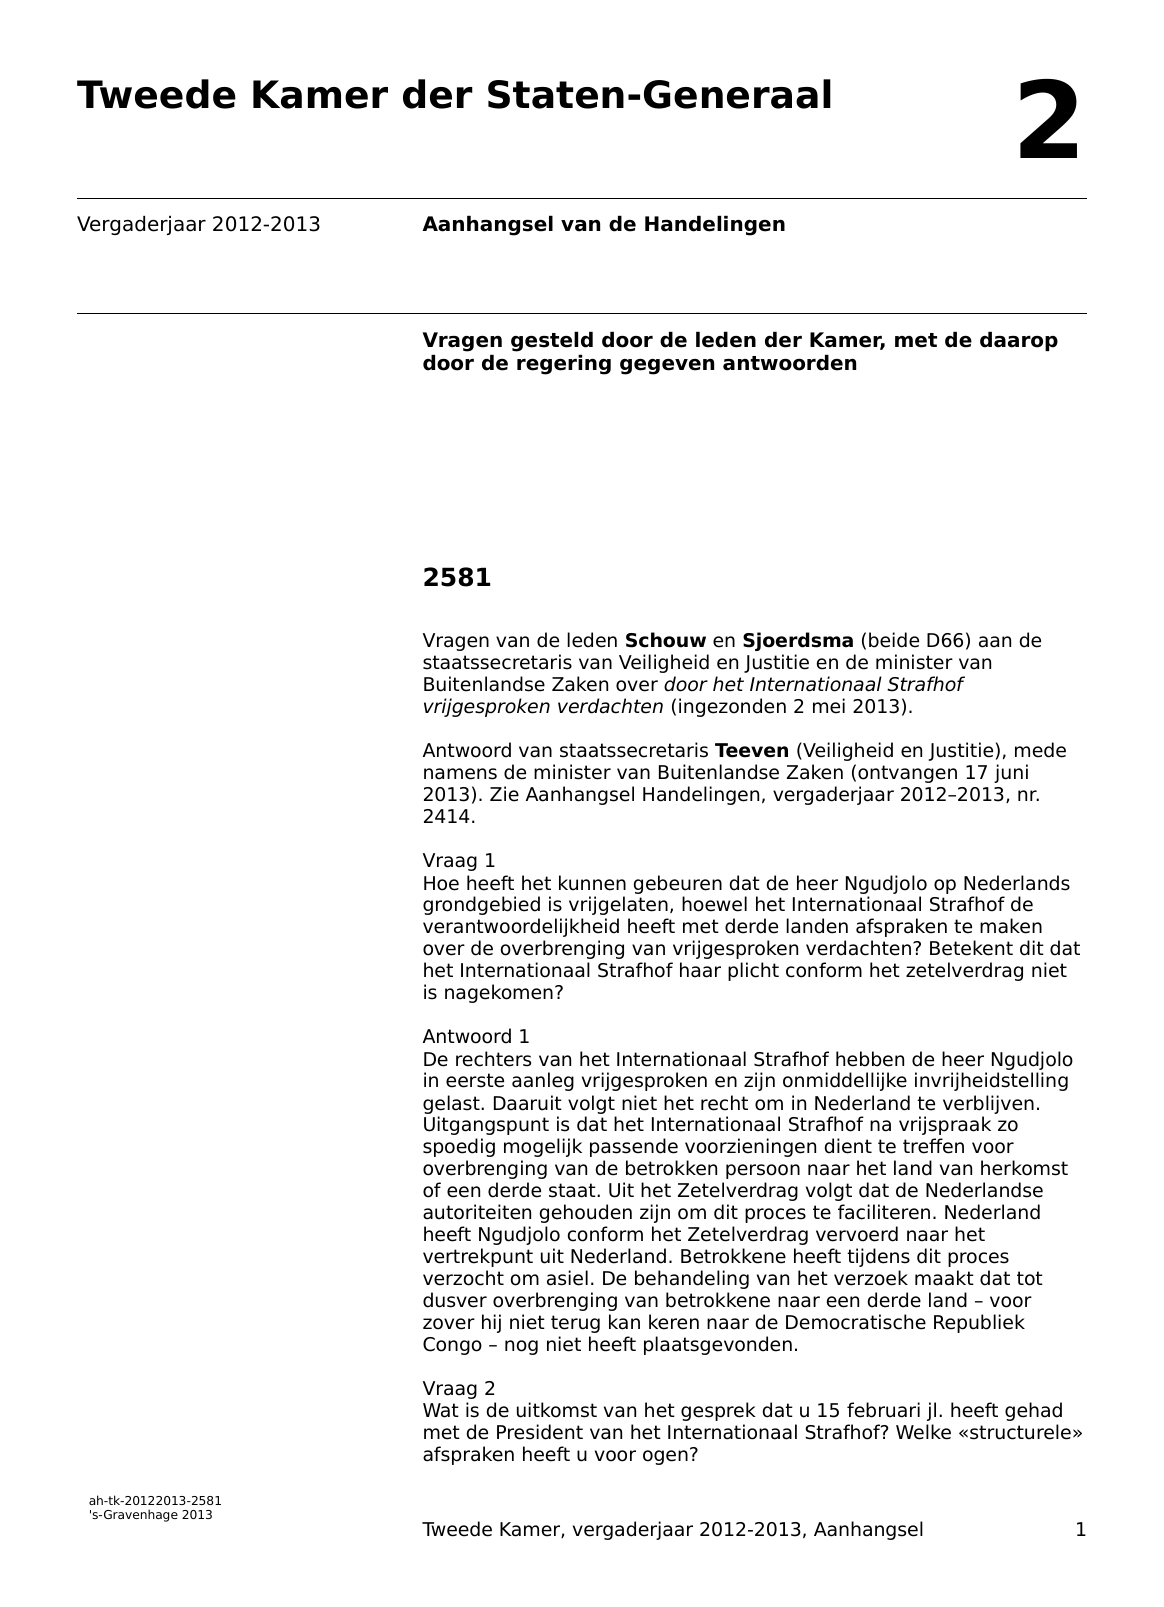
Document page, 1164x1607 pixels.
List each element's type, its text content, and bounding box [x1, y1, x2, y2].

text Vragen van de leden Schouw en Sjoerdsma (beide D66) aan de staatssecretaris van Veiligheid en Justitie en de minister van Buitenlandse Zaken over door het Internationaal Strafhof vrijgesproken verdachten (ingezonden 2 mei 2013). [422, 630, 1087, 718]
text Vraag 2 [422, 1378, 1087, 1400]
text ah-tk-20122013-2581 [88, 1494, 323, 1508]
text Wat is de uitkomst van het gesprek dat u 15 februari jl. heeft gehad met de President van het Internationaal Strafhof? Welke «structurele» afspraken heeft u voor ogen? [422, 1400, 1087, 1466]
table_cell [77, 314, 422, 375]
text Vraag 1 [422, 850, 1087, 872]
table_cell Vragen gesteld door de leden der Kamer, met de daarop door de regering gegeven antwoorden [422, 314, 1087, 375]
text De rechters van het Internationaal Strafhof hebben de heer Ngudjolo in eerste aanleg vrijgesproken en zijn onmiddellijke invrijheidstelling gelast. Daaruit volgt niet het recht om in Nederland te verblijven. Uitgangspunt is dat het Internationaal Strafhof na vrijspraak zo spoedig mogelijk passende voorzieningen dient te treffen voor overbrenging van de betrokken persoon naar het land van herkomst of een derde staat. Uit het Zetelverdrag volgt dat de Nederlandse autoriteiten gehouden zijn om dit proces te faciliteren. Nederland heeft Ngudjolo conform het Zetelverdrag vervoerd naar het vertrekpunt uit Nederland. Betrokkene heeft tijdens dit proces verzocht om asiel. De behandeling van het verzoek maakt dat tot dusver overbrenging van betrokkene naar een derde land – voor zover hij niet terug kan keren naar de Democratische Republiek Congo – nog niet heeft plaatsgevonden. [422, 1048, 1087, 1356]
text Antwoord 1 [422, 1026, 1087, 1048]
table_cell Aanhangsel van de Handelingen [422, 199, 1087, 313]
text Antwoord van staatssecretaris Teeven (Veiligheid en Justitie), mede namens de minister van Buitenlandse Zaken (ontvangen 17 juni 2013). Zie Aanhangsel Handelingen, vergaderjaar 2012–2013, nr. 2414. [422, 740, 1087, 828]
text 's-Gravenhage 2013 [88, 1508, 323, 1522]
text 2581 [422, 563, 1087, 592]
table_cell Vergaderjaar 2012-2013 [77, 199, 422, 313]
table_header 2 [886, 59, 1087, 198]
text Hoe heeft het kunnen gebeuren dat de heer Ngudjolo op Nederlands grondgebied is vrijgelaten, hoewel het Internationaal Strafhof de verantwoordelijkheid heeft met derde landen afspraken te maken over de overbrenging van vrijgesproken verdachten? Betekent dit dat het Internationaal Strafhof haar plicht conform het zetelverdrag niet is nagekomen? [422, 872, 1087, 1004]
table_header Tweede Kamer der Staten-Generaal [77, 59, 886, 198]
